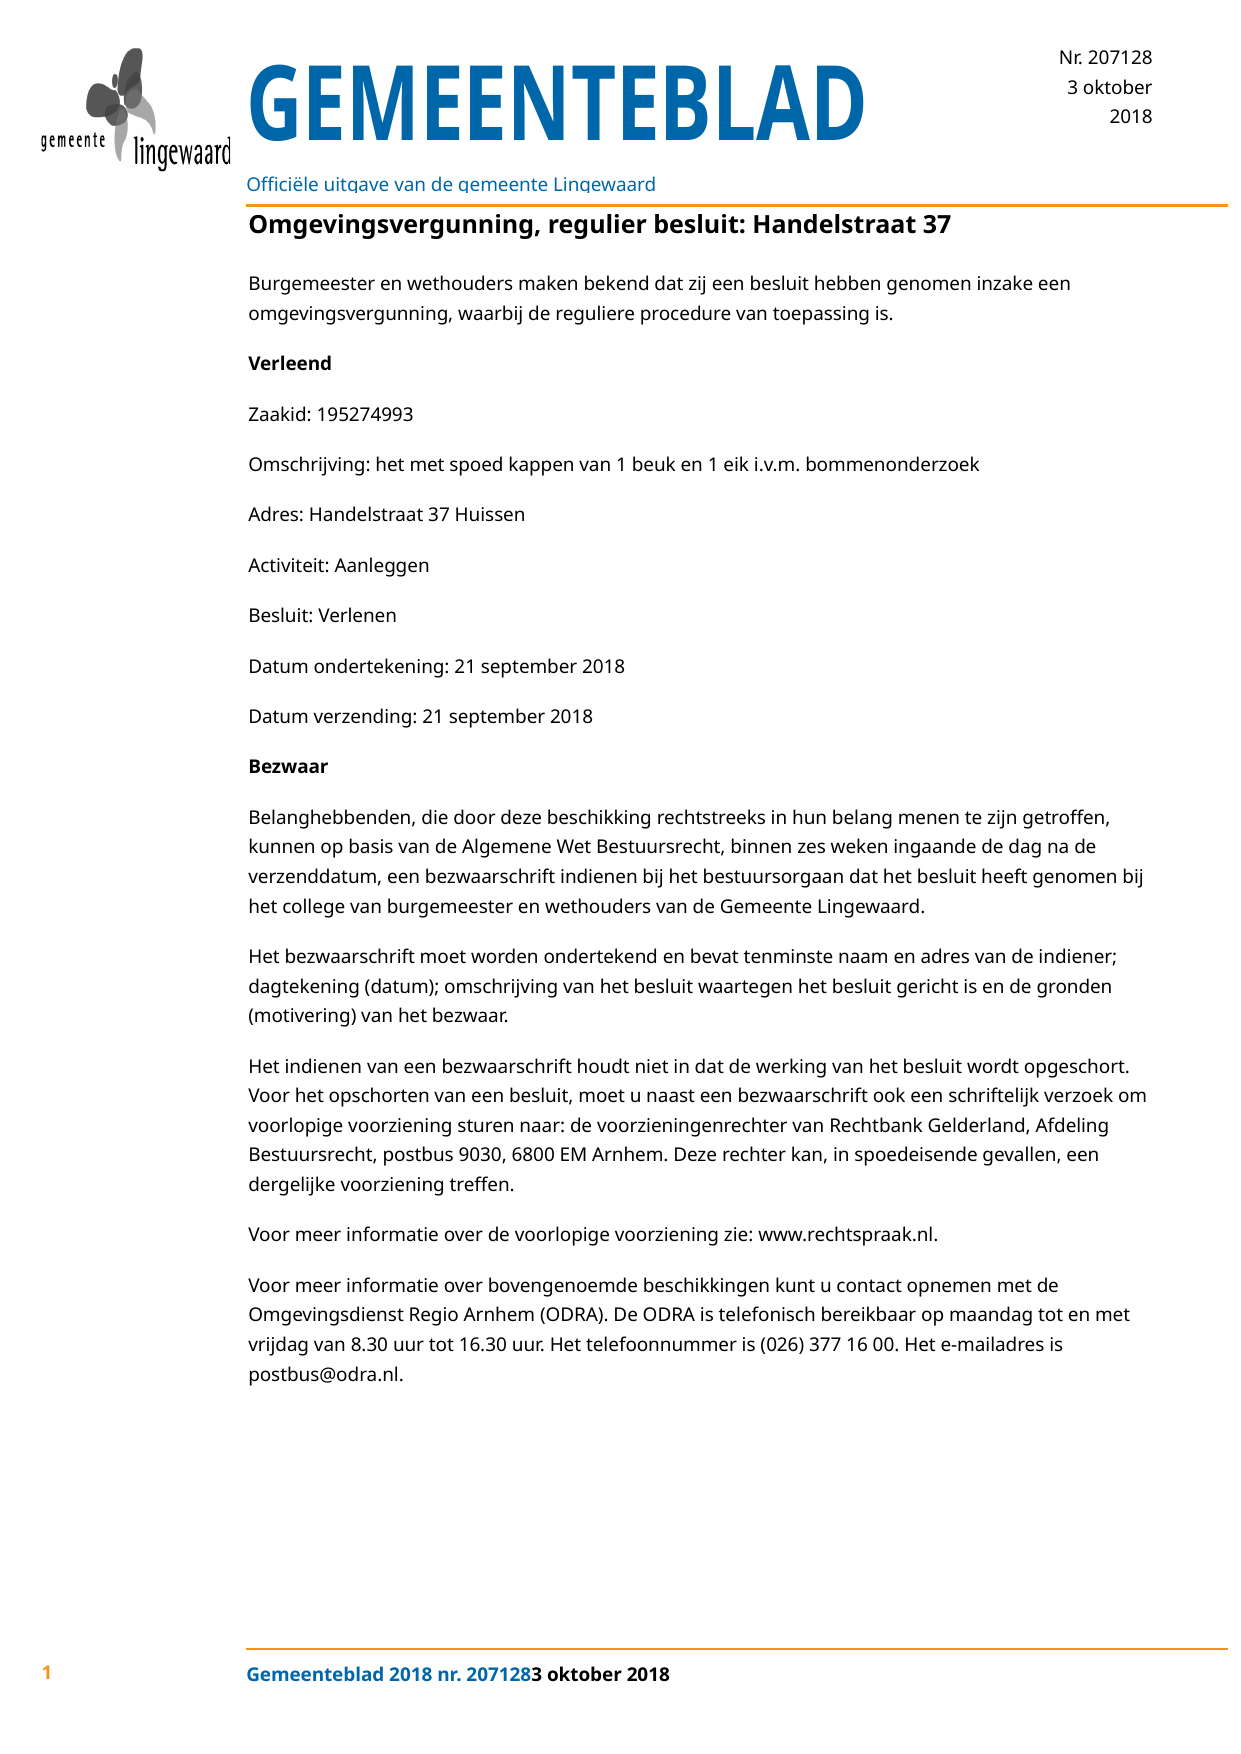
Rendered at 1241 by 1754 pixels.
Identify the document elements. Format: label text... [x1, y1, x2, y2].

text Zaakid: 195274993 [248, 401, 1152, 426]
text Omgevingsvergunning, regulier besluit: Handelstraat 37 [248, 207, 1152, 241]
text Het indienen van een bezwaarschrift houdt niet in dat de werking van het besluit wordt opgeschort. Voor het opschorten van een besluit, moet u naast een bezwaarschrift ook een schriftelijk verzoek om voorlopige voorziening sturen naar: de voorzieningenrechter van Rechtbank Gelderland, Afdeling Bestuursrecht, postbus 9030, 6800 EM Arnhem. Deze rechter kan, in spoedeisende gevallen, een dergelijke voorziening treffen. [248, 1053, 1152, 1197]
text Belanghebbenden, die door deze beschikking rechtstreeks in hun belang menen te zijn getroffen, kunnen op basis van de Algemene Wet Bestuursrecht, binnen zes weken ingaande de dag na de verzenddatum, een bezwaarschrift indienen bij het bestuursorgaan dat het besluit heeft genomen bij het college van burgemeester en wethouders van de Gemeente Lingewaard. [248, 804, 1152, 918]
text Adres: Handelstraat 37 Huissen [248, 502, 1152, 527]
text Besluit: Verlenen [248, 602, 1152, 628]
text Omschrijving: het met spoed kappen van 1 beuk en 1 eik i.v.m. bommenonderzoek [248, 451, 1152, 477]
text Voor meer informatie over de voorlopige voorziening zie: www.rechtspraak.nl. [248, 1222, 1152, 1247]
text Bezwaar [248, 754, 1152, 779]
text Verleend [248, 350, 1152, 376]
text Het bezwaarschrift moet worden ondertekend en bevat tenminste naam en adres van de indiener; dagtekening (datum); omschrijving van het besluit waartegen het besluit gericht is en de gronden (motivering) van het bezwaar. [248, 943, 1152, 1028]
text Voor meer informatie over bovengenoemde beschikkingen kunt u contact opnemen met de Omgevingsdienst Regio Arnhem (ODRA). De ODRA is telefonisch bereikbaar op maandag tot en met vrijdag van 8.30 uur tot 16.30 uur. Het telefoonnummer is (026) 377 16 00. Het e-mailadres is postbus@odra.nl. [248, 1272, 1152, 1386]
text Activiteit: Aanleggen [248, 552, 1152, 578]
text Datum verzending: 21 september 2018 [248, 703, 1152, 729]
text Datum ondertekening: 21 september 2018 [248, 653, 1152, 678]
picture [41, 47, 231, 172]
text Burgemeester en wethouders maken bekend dat zij een besluit hebben genomen inzake een omgevingsvergunning, waarbij de reguliere procedure van toepassing is. [248, 270, 1152, 326]
